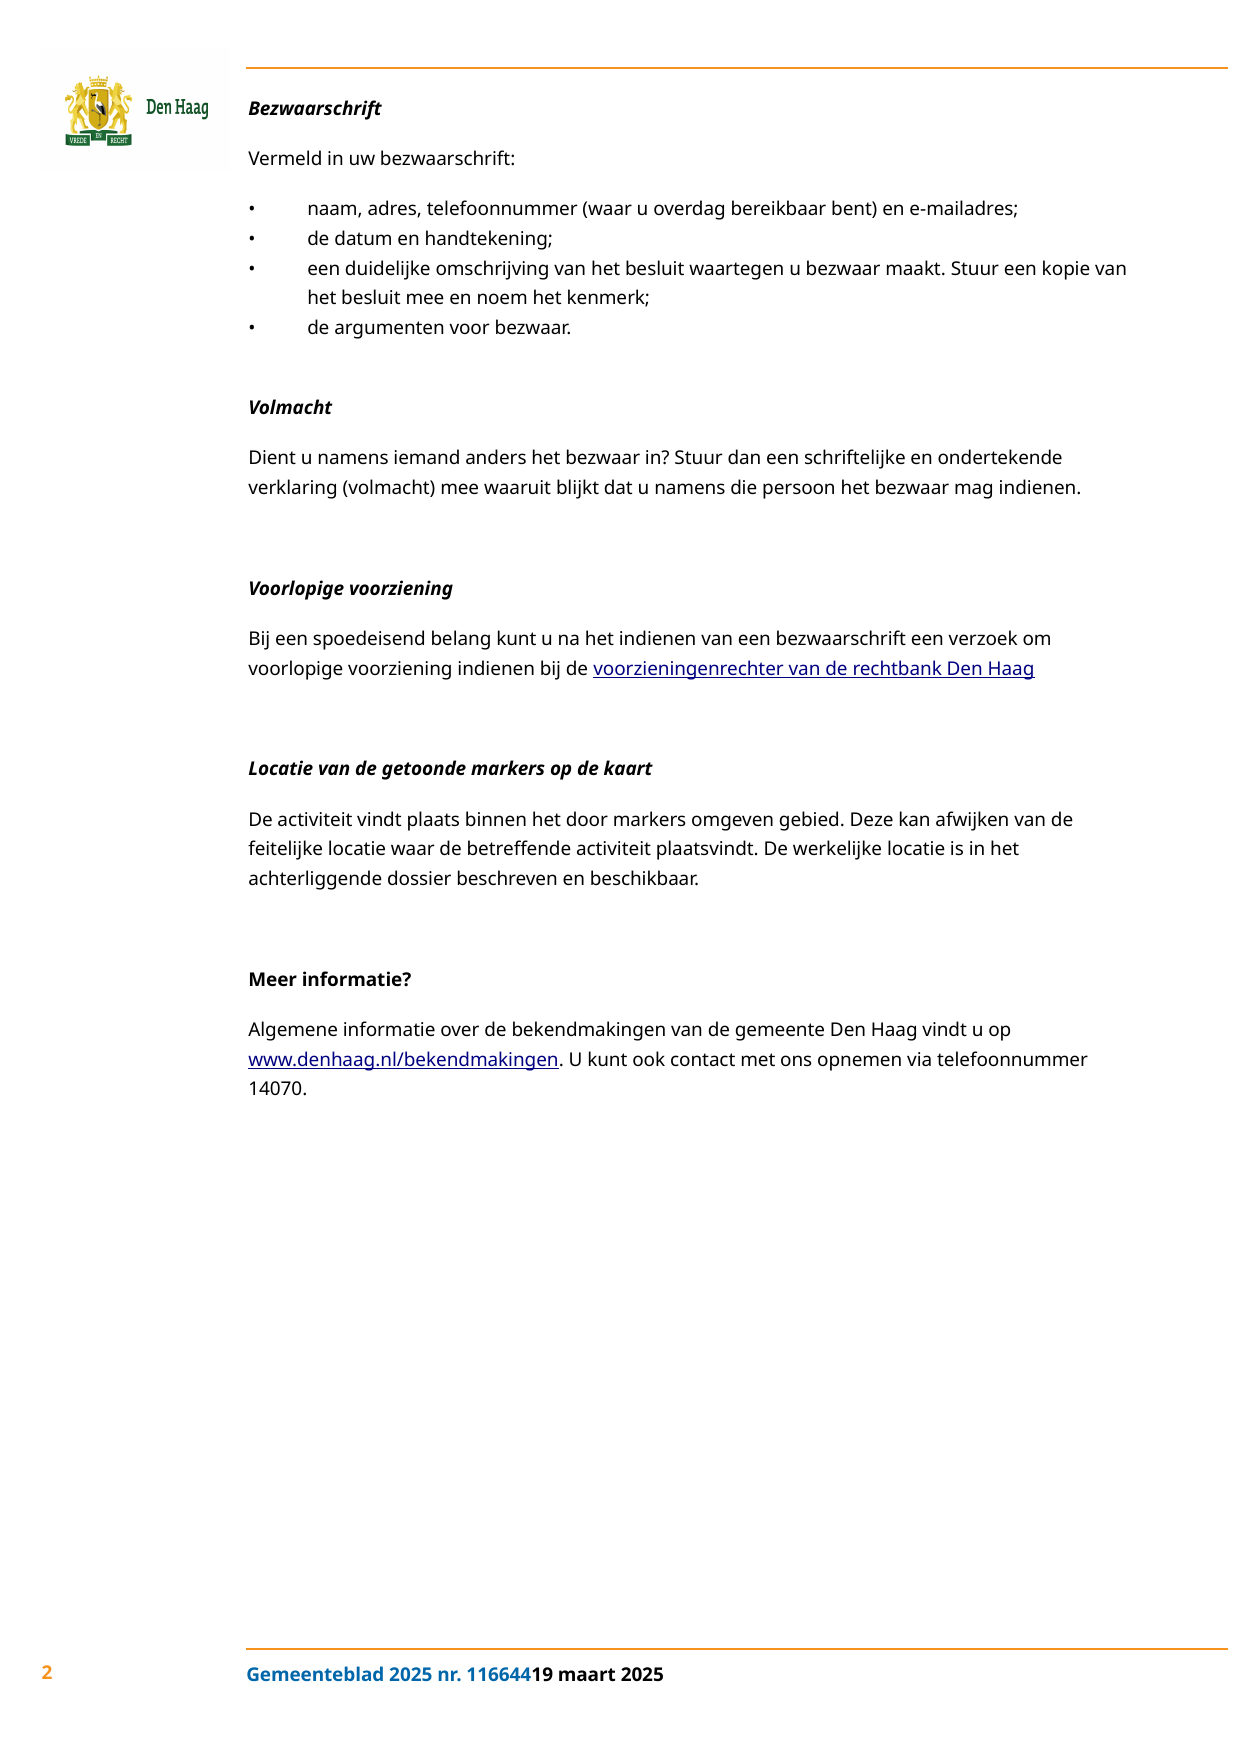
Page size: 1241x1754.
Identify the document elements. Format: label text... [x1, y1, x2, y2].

text Locatie van de getoonde markers op de kaart [248, 756, 1152, 781]
list een duidelijke omschrijving van het besluit waartegen u bezwaar maakt. Stuur een kopie van het besluit mee en noem het kenmerk; [248, 255, 1152, 310]
text Bezwaarschrift [248, 95, 1152, 121]
text Volmacht [248, 394, 1152, 420]
list naam, adres, telefoonnummer (waar u overdag bereikbaar bent) en e-mailadres; [248, 196, 1152, 221]
list de argumenten voor bezwaar. [248, 314, 1152, 340]
text Meer informatie? [248, 966, 1152, 992]
text De activiteit vindt plaats binnen het door markers omgeven gebied. Deze kan afwijken van de feitelijke locatie waar de betreffende activiteit plaatsvindt. De werkelijke locatie is in het achterliggende dossier beschreven en beschikbaar. [248, 806, 1152, 891]
text Vermeld in uw bezwaarschrift: [248, 145, 1152, 171]
text Dient u namens iemand anders het bezwaar in? Stuur dan een schriftelijke en ondertekende verklaring (volmacht) mee waaruit blijkt dat u namens die persoon het bezwaar mag indienen. [248, 444, 1152, 500]
text Voorlopige voorziening [248, 575, 1152, 601]
text Bij een spoedeisend belang kunt u na het indienen van een bezwaarschrift een verzoek om voorlopige voorziening indienen bij de voorzieningenrechter van de rechtbank Den Haag [248, 625, 1152, 681]
text Algemene informatie over de bekendmakingen van de gemeente Den Haag vindt u op www.denhaag.nl/bekendmakingen. U kunt ook contact met ons opnemen via telefoonnummer 14070. [248, 1016, 1152, 1101]
list de datum en handtekening; [248, 225, 1152, 251]
picture [41, 47, 231, 172]
